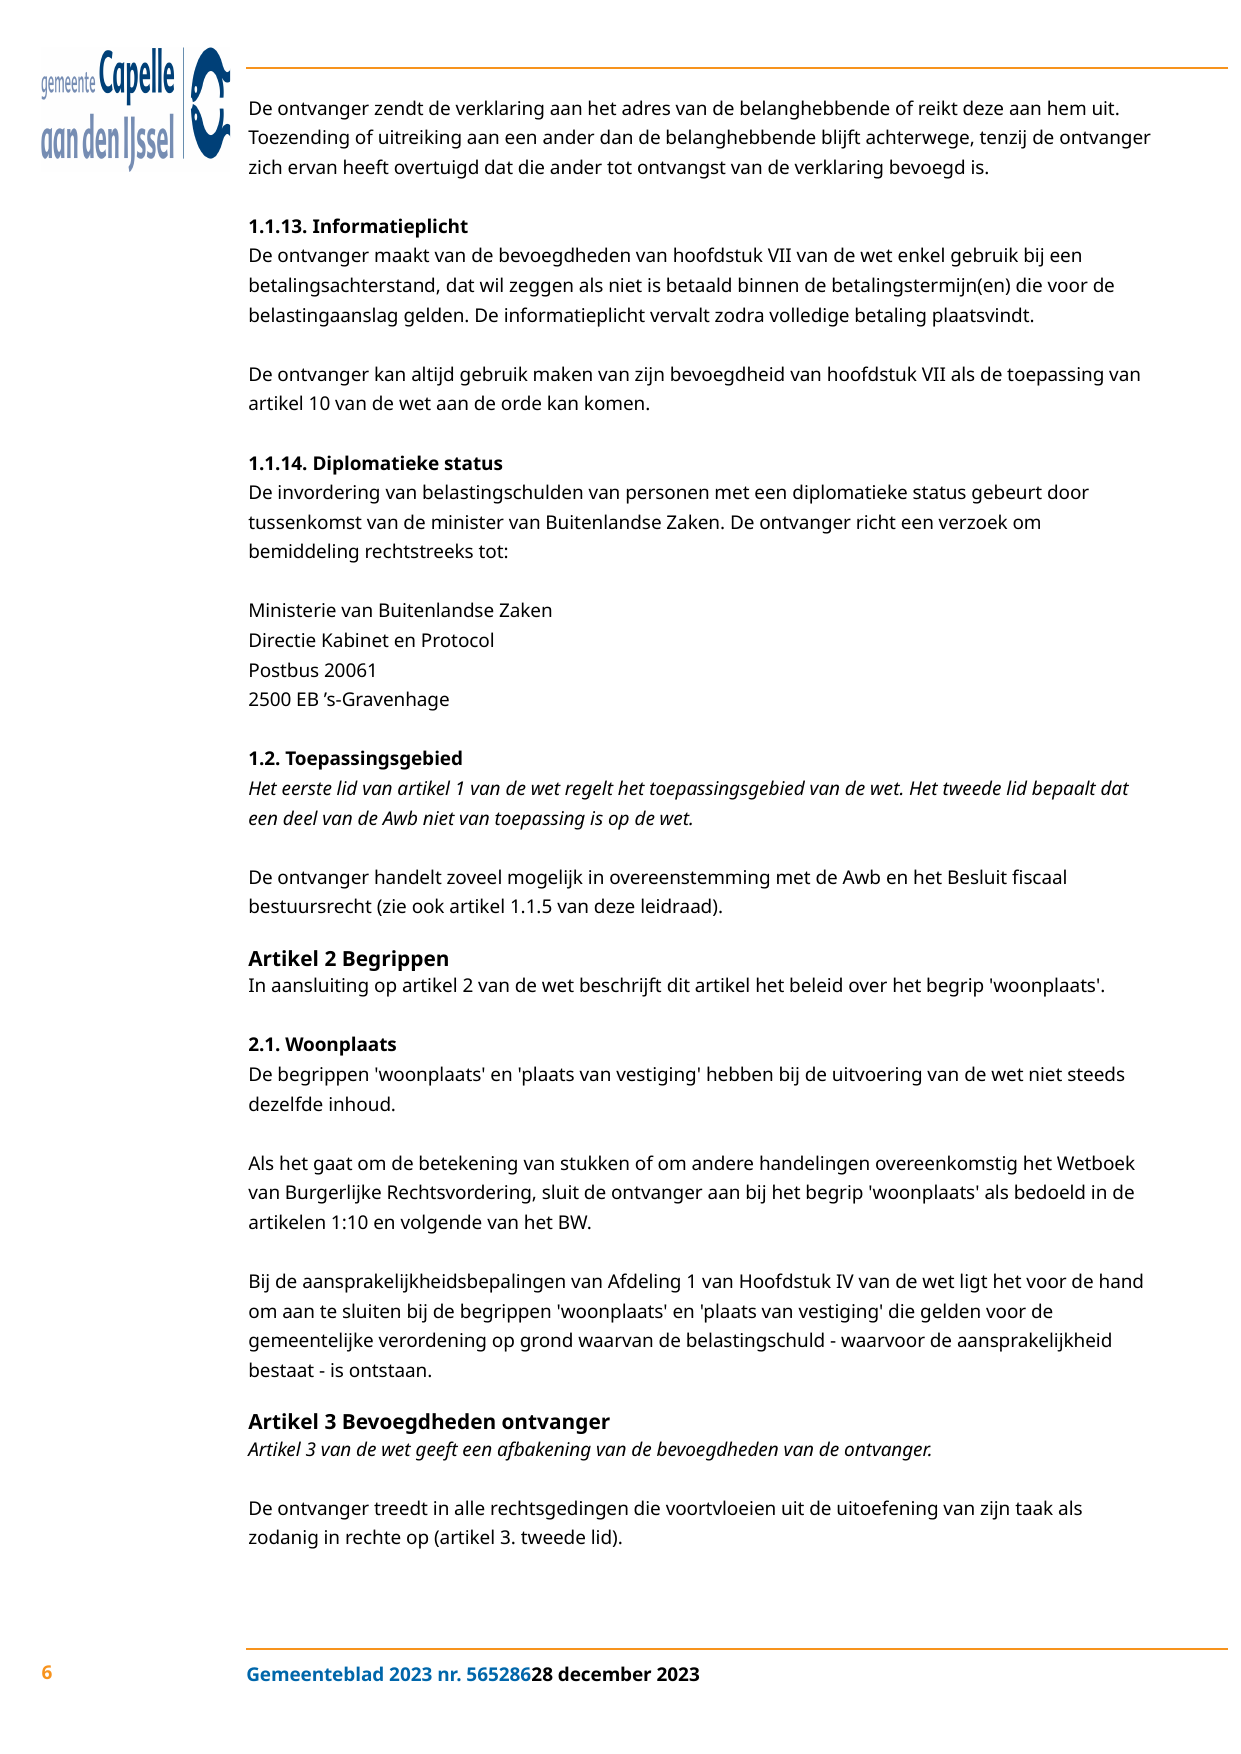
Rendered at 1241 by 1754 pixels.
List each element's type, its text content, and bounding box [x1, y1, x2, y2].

text Ministerie van Buitenlandse Zaken [248, 598, 1152, 623]
picture [41, 47, 231, 172]
text In aansluiting op artikel 2 van de wet beschrijft dit artikel het beleid over het begrip 'woonplaats'. [248, 972, 1152, 998]
text Bij de aansprakelijkheidsbepalingen van Afdeling 1 van Hoofdstuk IV van de wet ligt het voor de hand om aan te sluiten bij de begrippen 'woonplaats' en 'plaats van vestiging' die gelden voor de gemeentelijke verordening op grond waarvan de belastingschuld - waarvoor de aansprakelijkheid bestaat - is ontstaan. [248, 1268, 1152, 1383]
text De ontvanger maakt van de bevoegdheden van hoofdstuk VII van de wet enkel gebruik bij een betalingsachterstand, dat wil zeggen als niet is betaald binnen de betalingstermijn(en) die voor de belastingaanslag gelden. De informatieplicht vervalt zodra volledige betaling plaatsvindt. [248, 243, 1152, 328]
text Directie Kabinet en Protocol [248, 627, 1152, 653]
text De begrippen 'woonplaats' en 'plaats van vestiging' hebben bij de uitvoering van de wet niet steeds dezelfde inhoud. [248, 1061, 1152, 1116]
text De ontvanger treedt in alle rechtsgedingen die voortvloeien uit de uitoefening van zijn taak als zodanig in rechte op (artikel 3. tweede lid). [248, 1495, 1152, 1550]
text De ontvanger handelt zoveel mogelijk in overeenstemming met de Awb en het Besluit fiscaal bestuursrecht (zie ook artikel 1.1.5 van deze leidraad). [248, 864, 1152, 919]
text Artikel 3 Bevoegdheden ontvanger [248, 1407, 1152, 1436]
text Postbus 20061 [248, 657, 1152, 683]
text 2.1. Woonplaats [248, 1032, 1152, 1057]
text 1.2. Toepassingsgebied [248, 746, 1152, 771]
text 1.1.13. Informatieplicht [248, 213, 1152, 239]
text De ontvanger zendt de verklaring aan het adres van de belanghebbende of reikt deze aan hem uit. Toezending of uitreiking aan een ander dan de belanghebbende blijft achterwege, tenzij de ontvanger zich ervan heeft overtuigd dat die ander tot ontvangst van de verklaring bevoegd is. [248, 95, 1152, 180]
text Artikel 3 van de wet geeft een afbakening van de bevoegdheden van de ontvanger. [248, 1436, 1152, 1462]
text Het eerste lid van artikel 1 van de wet regelt het toepassingsgebied van de wet. Het tweede lid bepaalt dat een deel van de Awb niet van toepassing is op de wet. [248, 775, 1152, 831]
text De ontvanger kan altijd gebruik maken van zijn bevoegdheid van hoofdstuk VII als de toepassing van artikel 10 van de wet aan de orde kan komen. [248, 361, 1152, 416]
text Als het gaat om de betekening van stukken of om andere handelingen overeenkomstig het Wetboek van Burgerlijke Rechtsvordering, sluit de ontvanger aan bij het begrip 'woonplaats' als bedoeld in de artikelen 1:10 en volgende van het BW. [248, 1150, 1152, 1235]
text De invordering van belastingschulden van personen met een diplomatieke status gebeurt door tussenkomst van de minister van Buitenlandse Zaken. De ontvanger richt een verzoek om bemiddeling rechtstreeks tot: [248, 479, 1152, 564]
text Artikel 2 Begrippen [248, 944, 1152, 972]
text 1.1.14. Diplomatieke status [248, 450, 1152, 476]
text 2500 EB ’s-Gravenhage [248, 686, 1152, 712]
